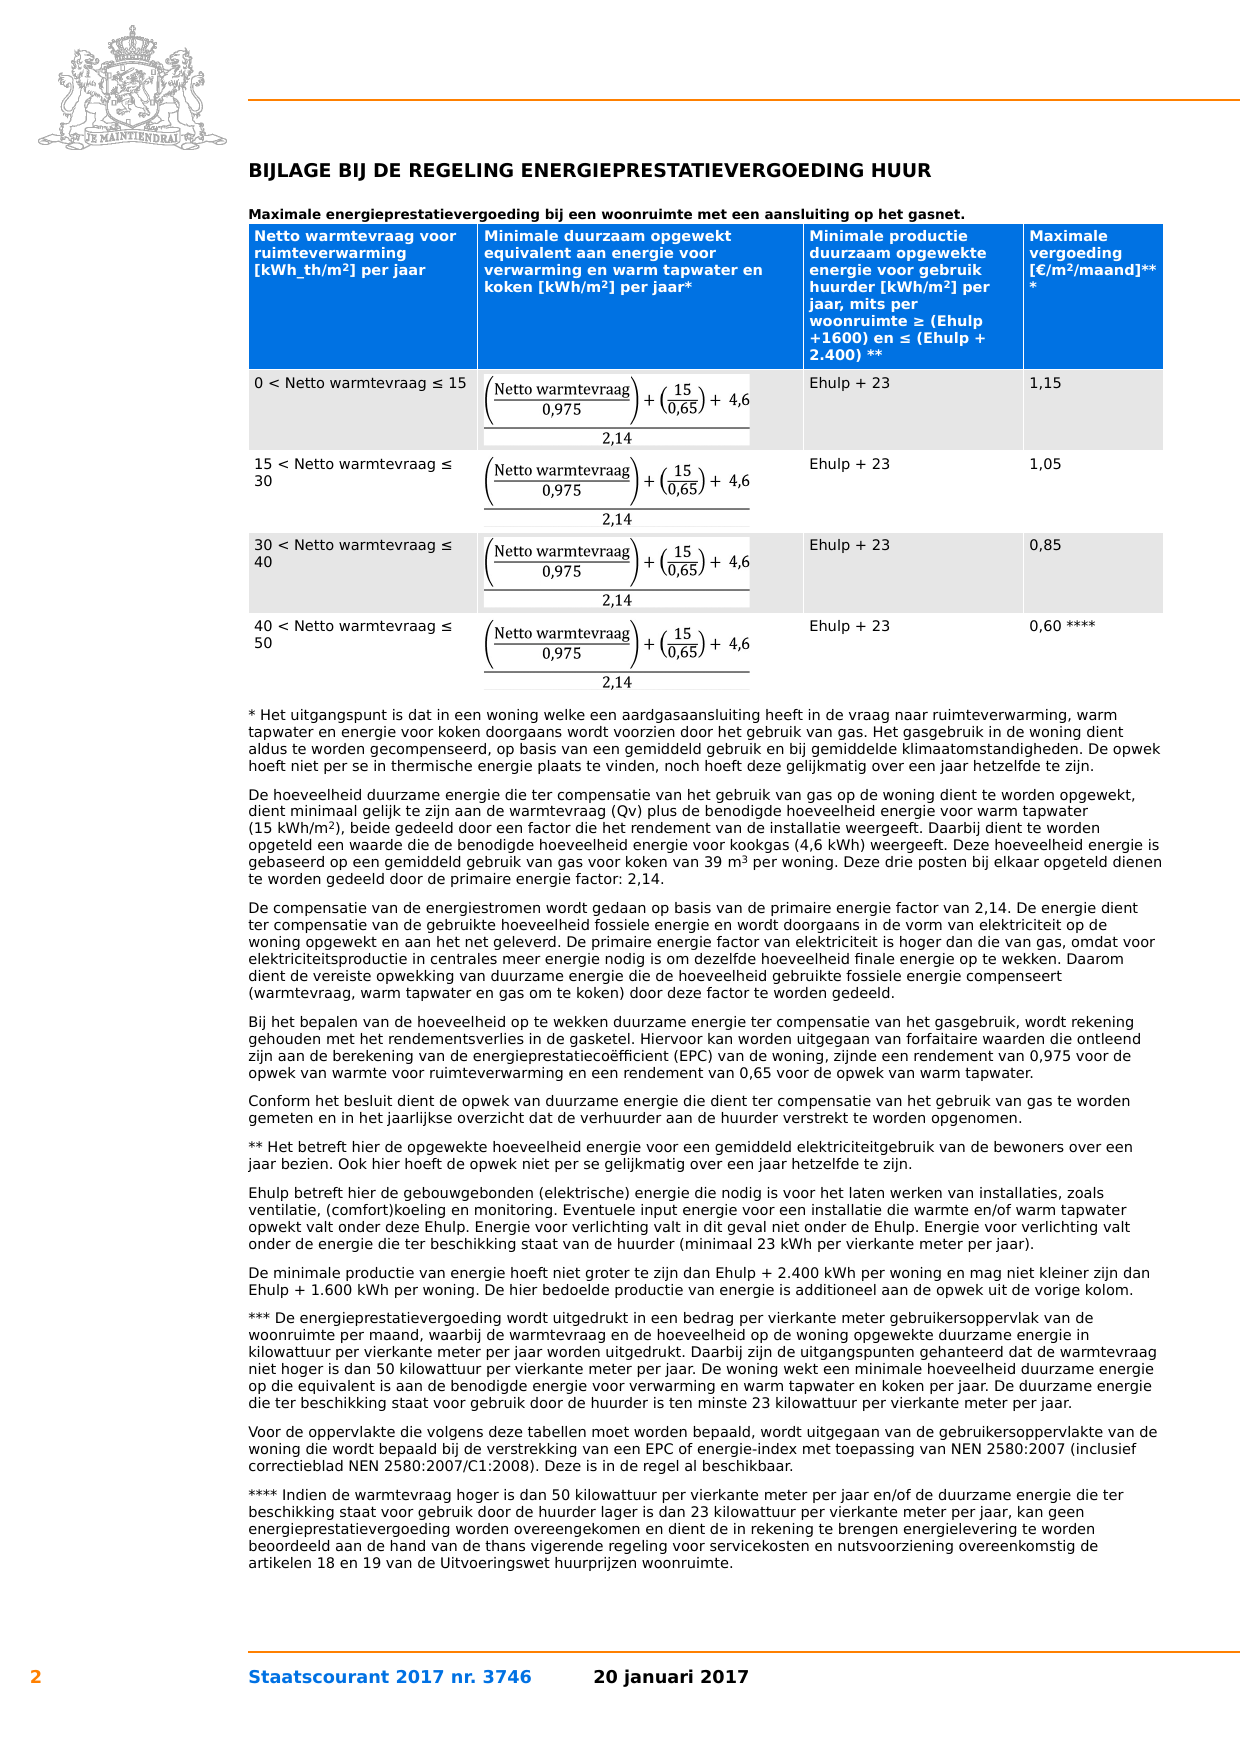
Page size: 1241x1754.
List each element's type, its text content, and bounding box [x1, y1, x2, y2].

picture [483, 455, 750, 527]
picture [483, 374, 750, 446]
table_cell [478, 614, 803, 694]
table_cell * Het uitgangspunt is dat in een woning welke een aardgasaansluiting heeft in de vraag naar ruimteverwarming, warm tapwater en energie voor koken doorgaans wordt voorzien door het gebruik van gas. Het gasgebruik in de woning dient aldus te worden gecompenseerd, op basis van een gemiddeld gebruik en bij gemiddelde klimaatomstandigheden. De opwek hoeft niet per se in thermische energie plaats te vinden, noch hoeft deze gelijkmatig over een jaar hetzelfde te zijn. De hoeveelheid duurzame energie die ter compensatie van het gebruik van gas op de woning dient te worden opgewekt, dient minimaal gelijk te zijn aan de warmtevraag (Qv) plus de benodigde hoeveelheid energie voor warm tapwater (15 kWh/m2), beide gedeeld door een factor die het rendement van de installatie weergeeft. Daarbij dient te worden opgeteld een waarde die de benodigde hoeveelheid energie voor kookgas (4,6 kWh) weergeeft. Deze hoeveelheid energie is gebaseerd op een gemiddeld gebruik van gas voor koken van 39 m3 per woning. Deze drie posten bij elkaar opgeteld dienen te worden gedeeld door de primaire energie factor: 2,14. De compensatie van de energiestromen wordt gedaan op basis van de primaire energie factor van 2,14. De energie dient ter compensatie van de gebruikte hoeveelheid fossiele energie en wordt doorgaans in de vorm van elektriciteit op de woning opgewekt en aan het net geleverd. De primaire energie factor van elektriciteit is hoger dan die van gas, omdat voor elektriciteitsproductie in centrales meer energie nodig is om dezelfde hoeveelheid finale energie op te wekken. Daarom dient de vereiste opwekking van duurzame energie die de hoeveelheid gebruikte fossiele energie compenseert (warmtevraag, warm tapwater en gas om te koken) door deze factor te worden gedeeld. Bij het bepalen van de hoeveelheid op te wekken duurzame energie ter compensatie van het gasgebruik, wordt rekening gehouden met het rendementsverlies in de gasketel. Hiervoor kan worden uitgegaan van forfaitaire waarden die ontleend zijn aan de berekening van de energieprestatiecoëfficient (EPC) van de woning, zijnde een rendement van 0,975 voor de opwek van warmte voor ruimteverwarming en een rendement van 0,65 voor de opwek van warm tapwater. Conform het besluit dient de opwek van duurzame energie die dient ter compensatie van het gebruik van gas te worden gemeten en in het jaarlijkse overzicht dat de verhuurder aan de huurder verstrekt te worden opgenomen. ** Het betreft hier de opgewekte hoeveelheid energie voor een gemiddeld elektriciteitgebruik van de bewoners over een jaar bezien. Ook hier hoeft de opwek niet per se gelijkmatig over een jaar hetzelfde te zijn. Ehulp betreft hier de gebouwgebonden (elektrische) energie die nodig is voor het laten werken van installaties, zoals ventilatie, (comfort)koeling en monitoring. Eventuele input energie voor een installatie die warmte en/of warm tapwater opwekt valt onder deze Ehulp. Energie voor verlichting valt in dit geval niet onder de Ehulp. Energie voor verlichting valt onder de energie die ter beschikking staat van de huurder (minimaal 23 kWh per vierkante meter per jaar). De minimale productie van energie hoeft niet groter te zijn dan Ehulp + 2.400 kWh per woning en mag niet kleiner zijn dan Ehulp + 1.600 kWh per woning. De hier bedoelde productie van energie is additioneel aan de opwek uit de vorige kolom. *** De energieprestatievergoeding wordt uitgedrukt in een bedrag per vierkante meter gebruikersoppervlak van de woonruimte per maand, waarbij de warmtevraag en de hoeveelheid op de woning opgewekte duurzame energie in kilowattuur per vierkante meter per jaar worden uitgedrukt. Daarbij zijn de uitgangspunten gehanteerd dat de warmtevraag niet hoger is dan 50 kilowattuur per vierkante meter per jaar. De woning wekt een minimale hoeveelheid duurzame energie op die equivalent is aan de benodigde energie voor verwarming en warm tapwater en koken per jaar. De duurzame energie die ter beschikking staat voor gebruik door de huurder is ten minste 23 kilowattuur per vierkante meter per jaar. Voor de oppervlakte die volgens deze tabellen moet worden bepaald, wordt uitgegaan van de gebruikersoppervlakte van de woning die wordt bepaald bij de verstrekking van een EPC of energie-index met toepassing van NEN 2580:2007 (inclusief correctieblad NEN 2580:2007/C1:2008). Deze is in de regel al beschikbaar. **** Indien de warmtevraag hoger is dan 50 kilowattuur per vierkante meter per jaar en/of de duurzame energie die ter beschikking staat voor gebruik door de huurder lager is dan 23 kilowattuur per vierkante meter per jaar, kan geen energieprestatievergoeding worden overeengekomen en dient de in rekening te brengen energielevering te worden beoordeeld aan de hand van de thans vigerende regeling voor servicekosten en nutsvoorziening overeenkomstig de artikelen 18 en 19 van de Uitvoeringswet huurprijzen woonruimte. [248, 695, 1163, 1571]
table_cell [478, 533, 803, 613]
table_cell Maximale vergoeding [€/m2/maand]*** [1024, 224, 1163, 369]
table_cell 30 < Netto warmtevraag ≤ 40 [249, 533, 477, 613]
picture [483, 537, 750, 608]
picture [483, 618, 750, 690]
table_cell 0 < Netto warmtevraag ≤ 15 [249, 370, 477, 450]
table_cell 1,15 [1024, 370, 1163, 450]
table_cell Ehulp + 23 [804, 451, 1023, 531]
table_cell Netto warmtevraag voor ruimteverwarming [kWh_th/m2] per jaar [249, 224, 477, 369]
table_cell [478, 370, 803, 450]
table_cell Ehulp + 23 [804, 370, 1023, 450]
table_cell 40 < Netto warmtevraag ≤ 50 [249, 614, 477, 694]
table_header Maximale energieprestatievergoeding bij een woonruimte met een aansluiting op het gasnet. [248, 207, 1163, 223]
table_cell [478, 451, 803, 531]
table_cell Ehulp + 23 [804, 533, 1023, 613]
table_cell 0,85 [1024, 533, 1163, 613]
table_cell 0,60 **** [1024, 614, 1163, 694]
picture [38, 25, 227, 150]
table_cell Minimale productie duurzaam opgewekte energie voor gebruik huurder [kWh/m2] per jaar, mits per woonruimte ≥ (Ehulp +1600) en ≤ (Ehulp + 2.400) ** [804, 224, 1023, 369]
table_cell Ehulp + 23 [804, 614, 1023, 694]
table_cell 15 < Netto warmtevraag ≤ 30 [249, 451, 477, 531]
table_cell Minimale duurzaam opgewekt equivalent aan energie voor verwarming en warm tapwater en koken [kWh/m2] per jaar* [478, 224, 803, 369]
subtitle BIJLAGE BIJ DE REGELING ENERGIEPRESTATIEVERGOEDING HUUR [248, 160, 1163, 182]
table_cell 1,05 [1024, 451, 1163, 531]
